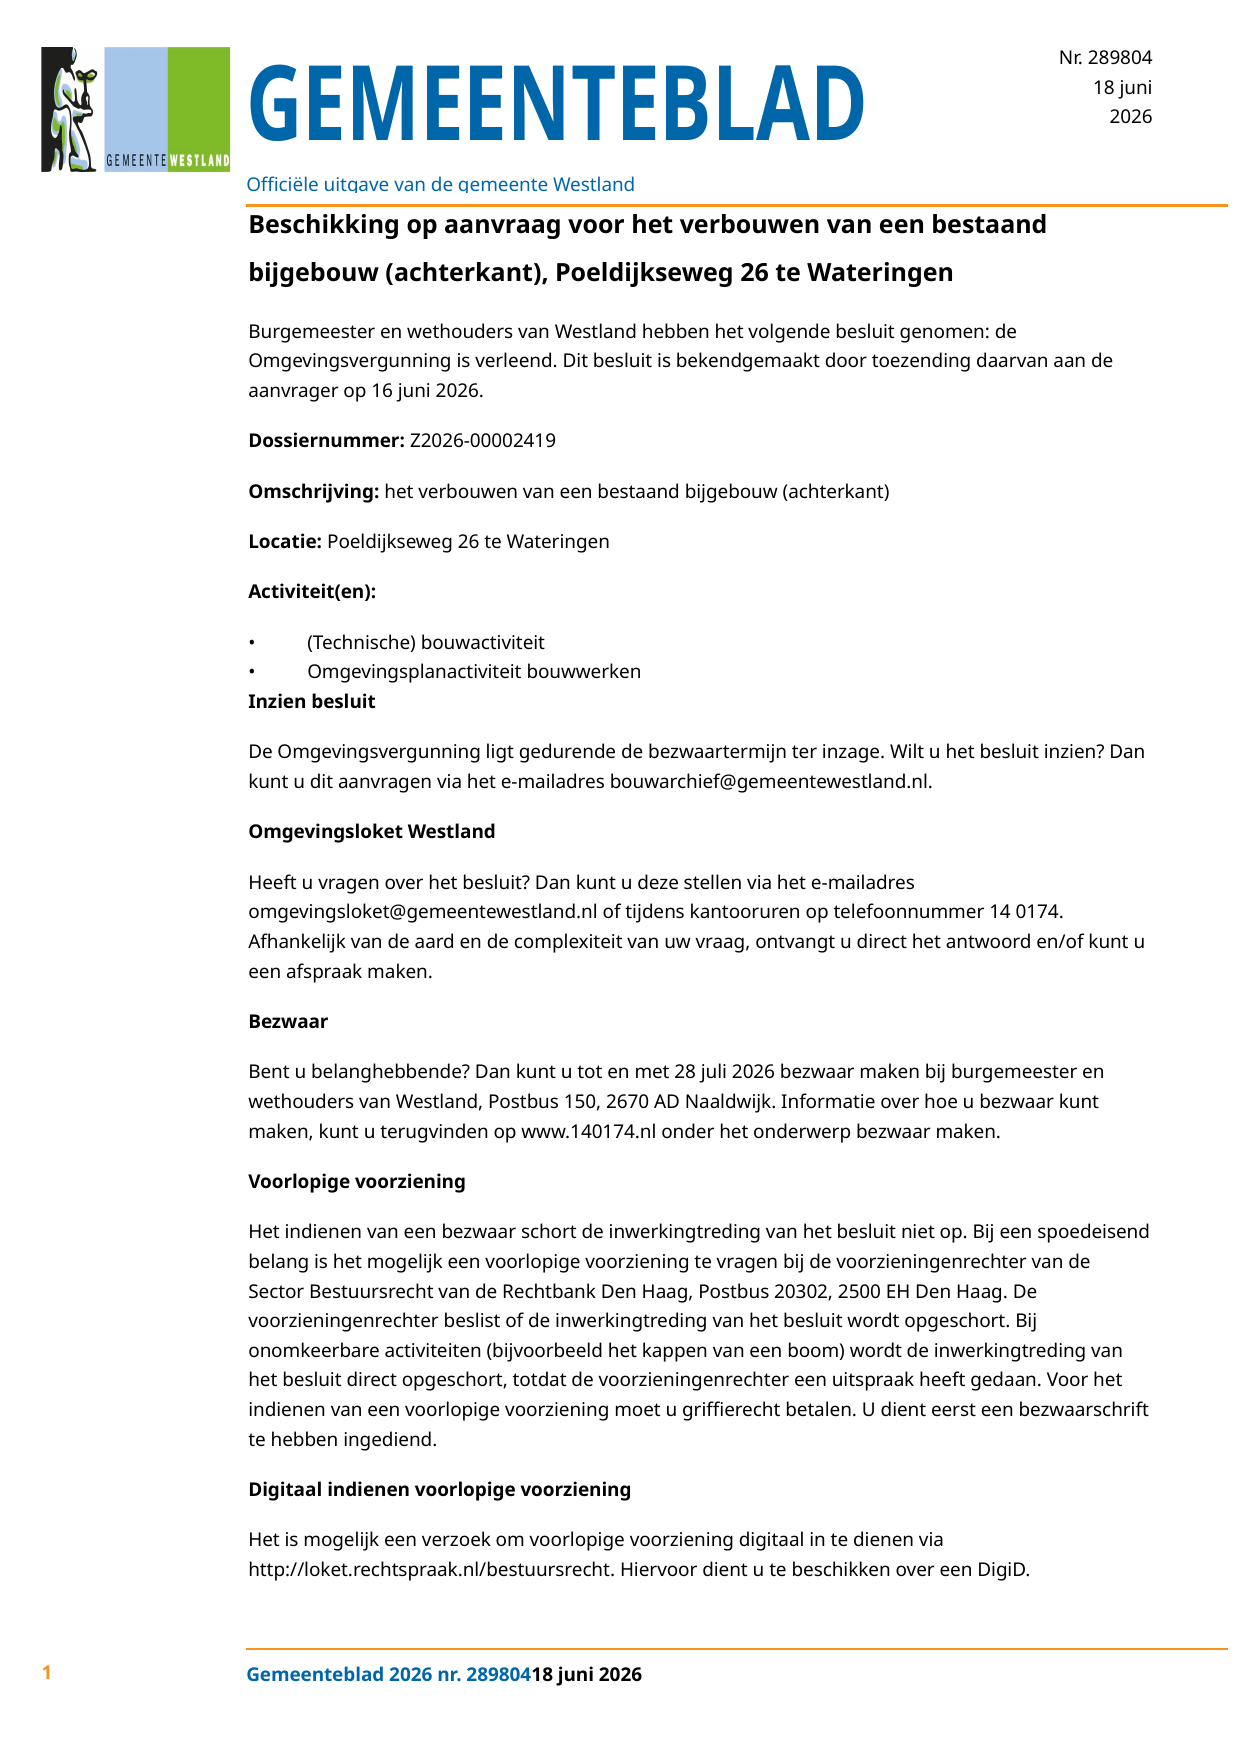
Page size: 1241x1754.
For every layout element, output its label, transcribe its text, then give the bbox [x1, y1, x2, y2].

text Bezwaar [248, 1008, 1152, 1034]
text Omschrijving: het verbouwen van een bestaand bijgebouw (achterkant) [248, 478, 1152, 504]
text Bent u belanghebbende? Dan kunt u tot en met 28 juli 2026 bezwaar maken bij burgemeester en wethouders van Westland, Postbus 150, 2670 AD Naaldwijk. Informatie over hoe u bezwaar kunt maken, kunt u terugvinden op www.140174.nl onder het onderwerp bezwaar maken. [248, 1059, 1152, 1144]
text Heeft u vragen over het besluit? Dan kunt u deze stellen via het e-mailadres omgevingsloket@gemeentewestland.nl of tijdens kantooruren op telefoonnummer 14 0174. Afhankelijk van de aard en de complexiteit van uw vraag, ontvangt u direct het antwoord en/of kunt u een afspraak maken. [248, 869, 1152, 984]
text De Omgevingsvergunning ligt gedurende de bezwaartermijn ter inzage. Wilt u het besluit inzien? Dan kunt u dit aanvragen via het e-mailadres bouwarchief@gemeentewestland.nl. [248, 739, 1152, 794]
text Locatie: Poeldijkseweg 26 te Wateringen [248, 528, 1152, 554]
text Het indienen van een bezwaar schort de inwerkingtreding van het besluit niet op. Bij een spoedeisend belang is het mogelijk een voorlopige voorziening te vragen bij de voorzieningenrechter van de Sector Bestuursrecht van de Rechtbank Den Haag, Postbus 20302, 2500 EH Den Haag. De voorzieningenrechter beslist of de inwerkingtreding van het besluit wordt opgeschort. Bij onomkeerbare activiteiten (bijvoorbeeld het kappen van een boom) wordt de inwerkingtreding van het besluit direct opgeschort, totdat de voorzieningenrechter een uitspraak heeft gedaan. Voor het indienen van een voorlopige voorziening moet u griffierecht betalen. U dient eerst een bezwaarschrift te hebben ingediend. [248, 1219, 1152, 1452]
text Burgemeester en wethouders van Westland hebben het volgende besluit genomen: de Omgevingsvergunning is verleend. Dit besluit is bekendgemaakt door toezending daarvan aan de aanvrager op 16 juni 2026. [248, 318, 1152, 403]
text Digitaal indienen voorlopige voorziening [248, 1476, 1152, 1502]
text Omgevingsloket Westland [248, 819, 1152, 844]
text Inzien besluit [248, 688, 1152, 714]
picture [41, 47, 231, 172]
text Activiteit(en): [248, 579, 1152, 604]
list Omgevingsplanactiviteit bouwwerken [248, 659, 1152, 684]
text Dossiernummer: Z2026-00002419 [248, 427, 1152, 453]
text Het is mogelijk een verzoek om voorlopige voorziening digitaal in te dienen via http://loket.rechtspraak.nl/bestuursrecht. Hiervoor dient u te beschikken over een DigiD. [248, 1527, 1152, 1582]
list (Technische) bouwactiviteit [248, 629, 1152, 655]
text Beschikking op aanvraag voor het verbouwen van een bestaand bijgebouw (achterkant), Poeldijkseweg 26 te Wateringen [248, 207, 1152, 288]
text Voorlopige voorziening [248, 1168, 1152, 1194]
